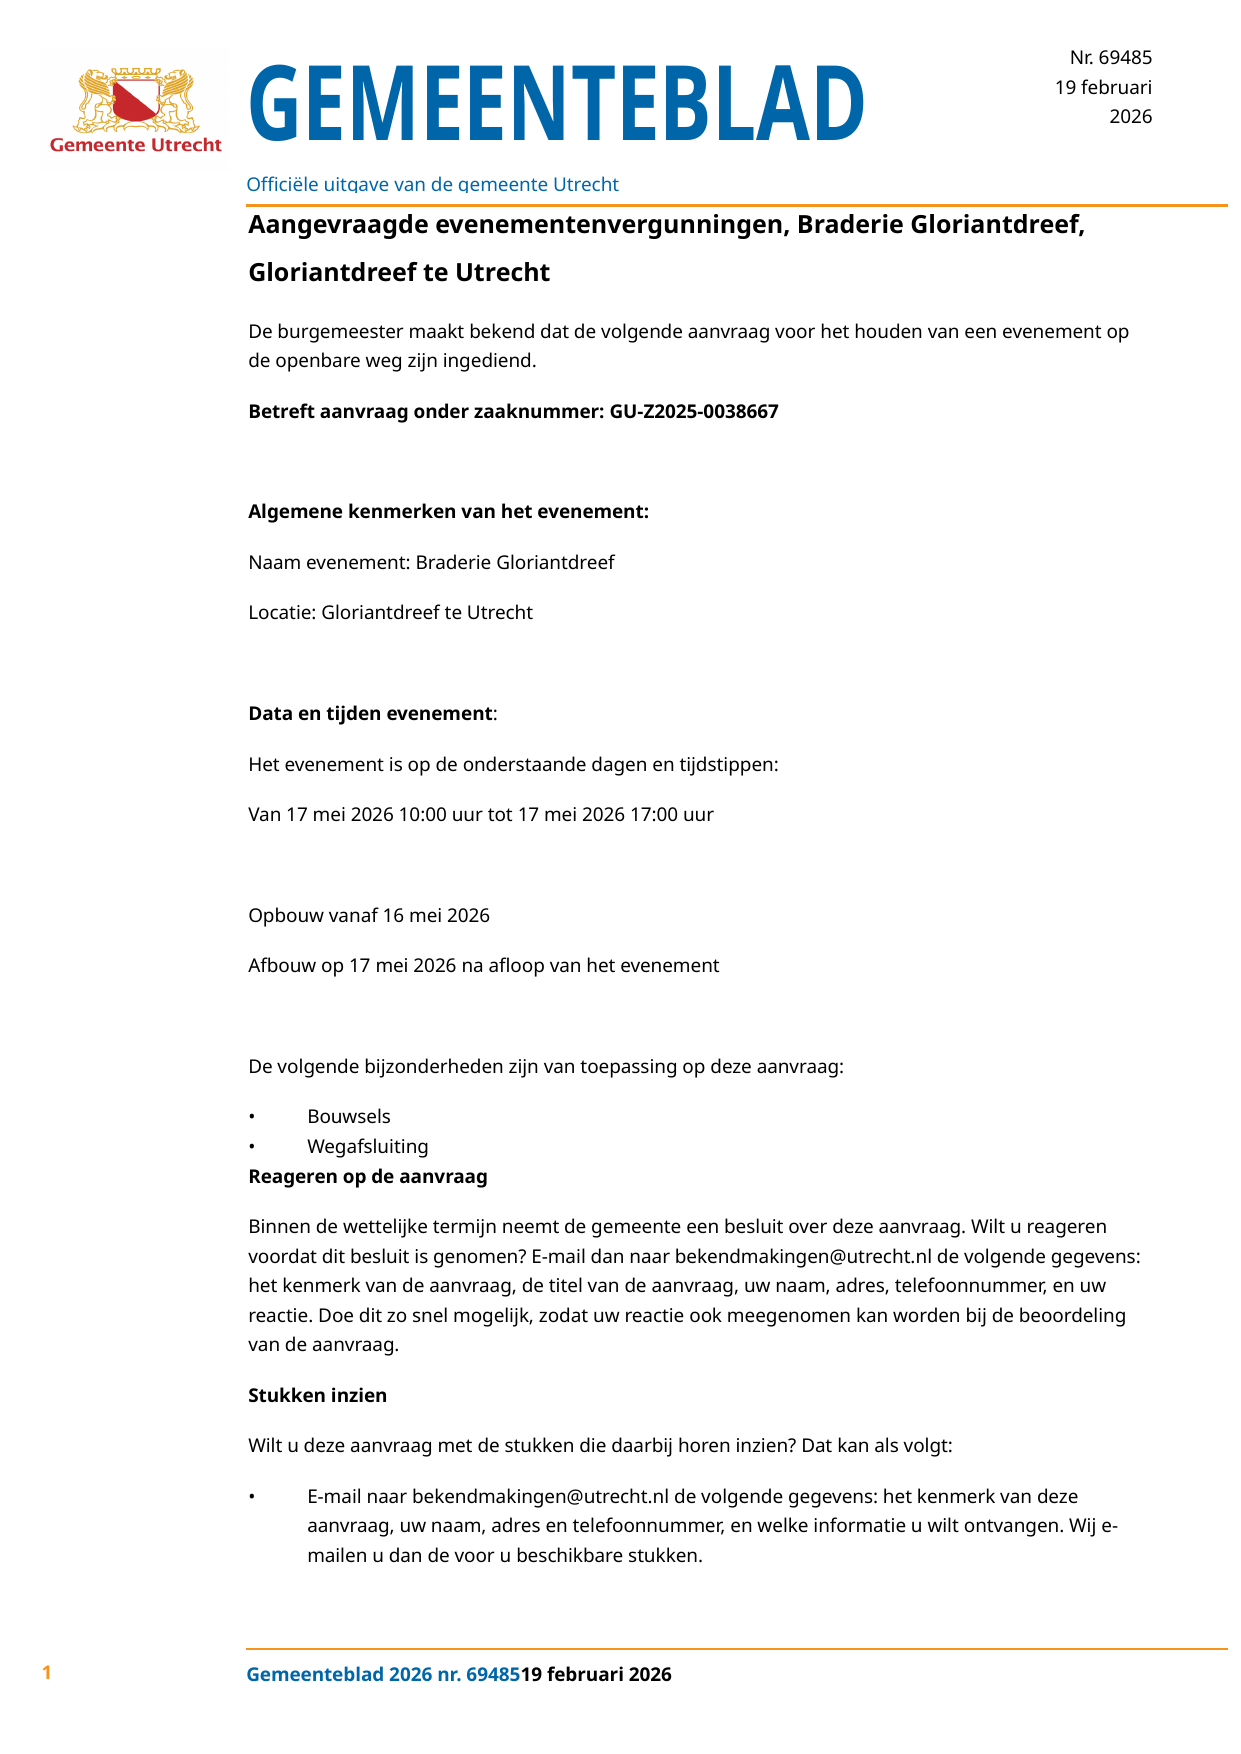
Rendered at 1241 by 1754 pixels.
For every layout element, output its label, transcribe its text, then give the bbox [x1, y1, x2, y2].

list Wegafsluiting [248, 1133, 1152, 1159]
text Van 17 mei 2026 10:00 uur tot 17 mei 2026 17:00 uur [248, 801, 1152, 827]
picture [41, 47, 231, 172]
text Algemene kenmerken van het evenement: [248, 499, 1152, 524]
list Bouwsels [248, 1104, 1152, 1129]
text Naam evenement: Braderie Gloriantdreef [248, 549, 1152, 575]
text Data en tijden evenement: [248, 700, 1152, 726]
text Stukken inzien [248, 1382, 1152, 1408]
text De burgemeester maakt bekend dat de volgende aanvraag voor het houden van een evenement op de openbare weg zijn ingediend. [248, 318, 1152, 373]
text Reageren op de aanvraag [248, 1163, 1152, 1189]
list E-mail naar bekendmakingen@utrecht.nl de volgende gegevens: het kenmerk van deze aanvraag, uw naam, adres en telefoonnummer, en welke informatie u wilt ontvangen. Wij e-mailen u dan de voor u beschikbare stukken. [248, 1483, 1152, 1568]
text Wilt u deze aanvraag met de stukken die daarbij horen inzien? Dat kan als volgt: [248, 1432, 1152, 1458]
text Afbouw op 17 mei 2026 na afloop van het evenement [248, 952, 1152, 978]
text Opbouw vanaf 16 mei 2026 [248, 902, 1152, 928]
text Betreft aanvraag onder zaaknummer: GU-Z2025-0038667 [248, 398, 1152, 424]
text Locatie: Gloriantdreef te Utrecht [248, 599, 1152, 625]
text Aangevraagde evenementenvergunningen, Braderie Gloriantdreef, Gloriantdreef te Utrecht [248, 207, 1152, 288]
text Binnen de wettelijke termijn neemt de gemeente een besluit over deze aanvraag. Wilt u reageren voordat dit besluit is genomen? E-mail dan naar bekendmakingen@utrecht.nl de volgende gegevens: het kenmerk van de aanvraag, de titel van de aanvraag, uw naam, adres, telefoonnummer, en uw reactie. Doe dit zo snel mogelijk, zodat uw reactie ook meegenomen kan worden bij de beoordeling van de aanvraag. [248, 1213, 1152, 1357]
text De volgende bijzonderheden zijn van toepassing op deze aanvraag: [248, 1053, 1152, 1079]
text Het evenement is op de onderstaande dagen en tijdstippen: [248, 751, 1152, 777]
